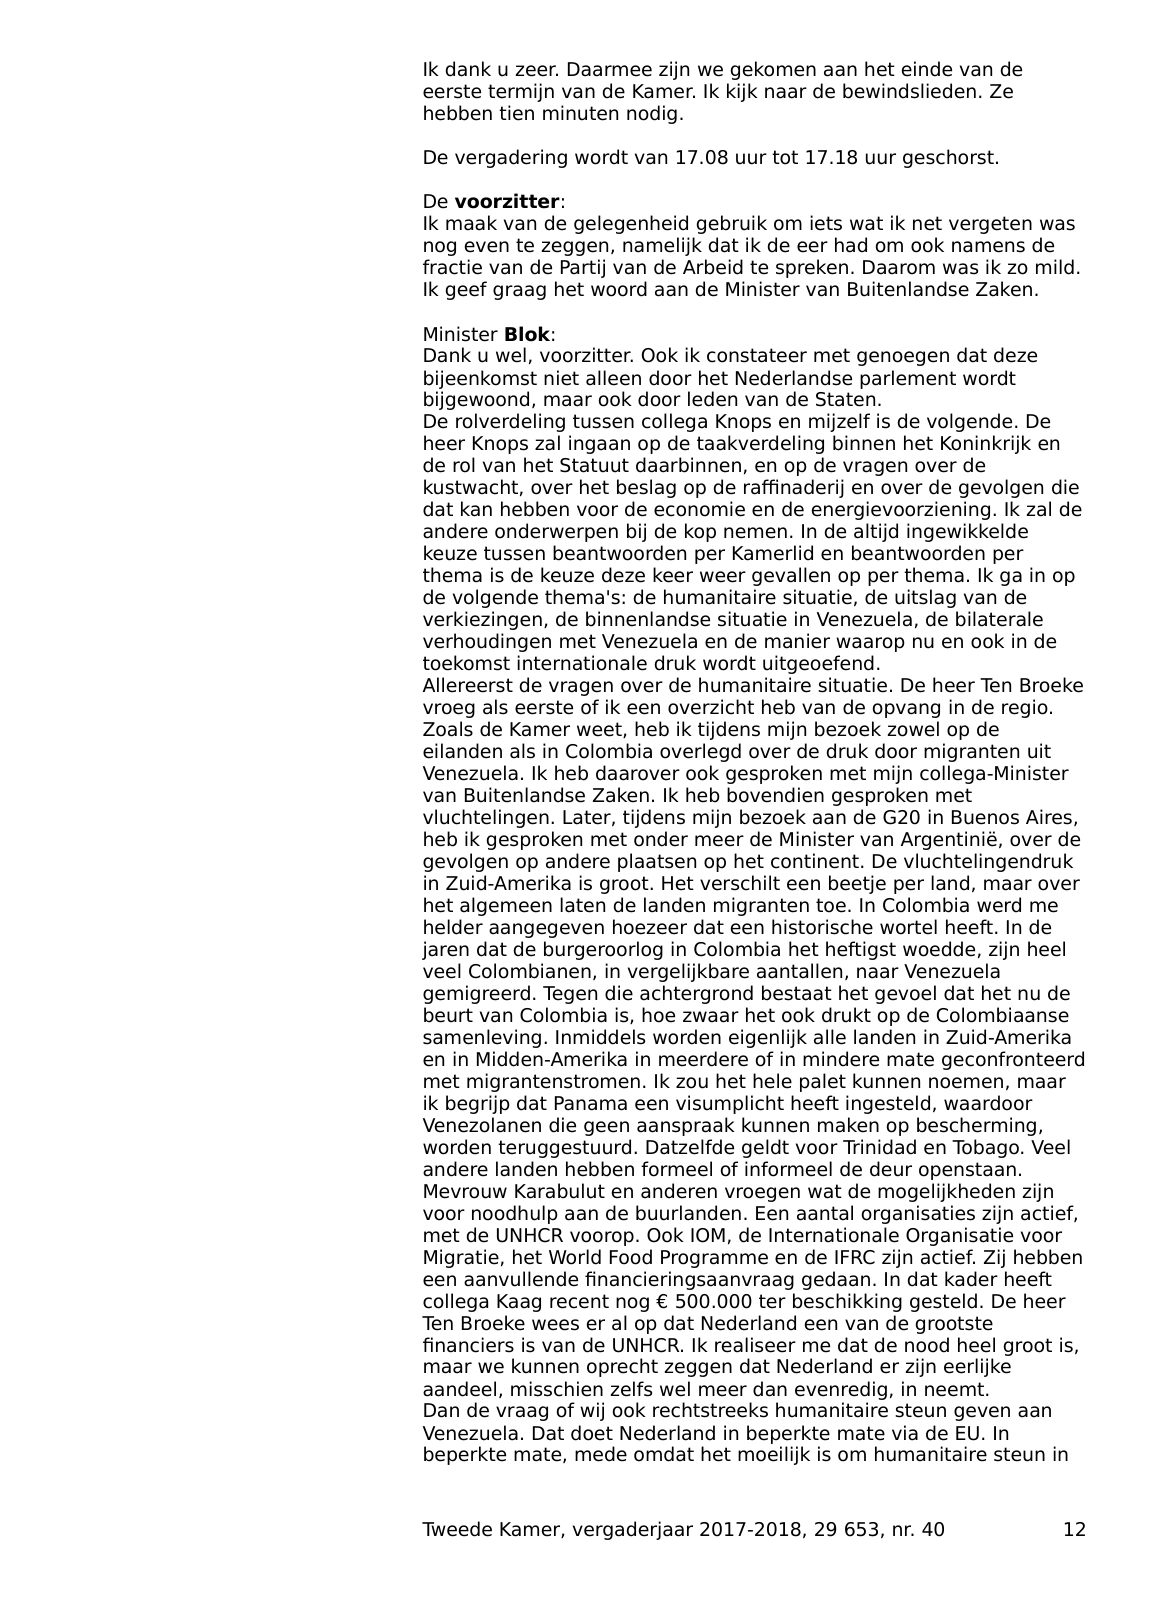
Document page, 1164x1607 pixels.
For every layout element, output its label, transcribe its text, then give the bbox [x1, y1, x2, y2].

text Ik dank u zeer. Daarmee zijn we gekomen aan het einde van de eerste termijn van de Kamer. Ik kijk naar de bewindslieden. Ze hebben tien minuten nodig. [422, 59, 1087, 125]
text De vergadering wordt van 17.08 uur tot 17.18 uur geschorst. [422, 147, 1087, 169]
text De voorzitter: [422, 191, 1087, 213]
text Allereerst de vragen over de humanitaire situatie. De heer Ten Broeke vroeg als eerste of ik een overzicht heb van de opvang in de regio. Zoals de Kamer weet, heb ik tijdens mijn bezoek zowel op de eilanden als in Colombia overlegd over de druk door migranten uit Venezuela. Ik heb daarover ook gesproken met mijn collega-Minister van Buitenlandse Zaken. Ik heb bovendien gesproken met vluchtelingen. Later, tijdens mijn bezoek aan de G20 in Buenos Aires, heb ik gesproken met onder meer de Minister van Argentinië, over de gevolgen op andere plaatsen op het continent. De vluchtelingendruk in Zuid-Amerika is groot. Het verschilt een beetje per land, maar over het algemeen laten de landen migranten toe. In Colombia werd me helder aangegeven hoezeer dat een historische wortel heeft. In de jaren dat de burgeroorlog in Colombia het heftigst woedde, zijn heel veel Colombianen, in vergelijkbare aantallen, naar Venezuela gemigreerd. Tegen die achtergrond bestaat het gevoel dat het nu de beurt van Colombia is, hoe zwaar het ook drukt op de Colombiaanse samenleving. Inmiddels worden eigenlijk alle landen in Zuid-Amerika en in Midden-Amerika in meerdere of in mindere mate geconfronteerd met migrantenstromen. Ik zou het hele palet kunnen noemen, maar ik begrijp dat Panama een visumplicht heeft ingesteld, waardoor Venezolanen die geen aanspraak kunnen maken op bescherming, worden teruggestuurd. Datzelfde geldt voor Trinidad en Tobago. Veel andere landen hebben formeel of informeel de deur openstaan. [422, 675, 1087, 1181]
text Minister Blok: [422, 323, 1087, 345]
text Ik maak van de gelegenheid gebruik om iets wat ik net vergeten was nog even te zeggen, namelijk dat ik de eer had om ook namens de fractie van de Partij van de Arbeid te spreken. Daarom was ik zo mild. [422, 213, 1087, 279]
text De rolverdeling tussen collega Knops en mijzelf is de volgende. De heer Knops zal ingaan op de taakverdeling binnen het Koninkrijk en de rol van het Statuut daarbinnen, en op de vragen over de kustwacht, over het beslag op de raffinaderij en over de gevolgen die dat kan hebben voor de economie en de energievoorziening. Ik zal de andere onderwerpen bij de kop nemen. In de altijd ingewikkelde keuze tussen beantwoorden per Kamerlid en beantwoorden per thema is de keuze deze keer weer gevallen op per thema. Ik ga in op de volgende thema's: de humanitaire situatie, de uitslag van de verkiezingen, de binnenlandse situatie in Venezuela, de bilaterale verhoudingen met Venezuela en de manier waarop nu en ook in de toekomst internationale druk wordt uitgeoefend. [422, 411, 1087, 675]
text Dank u wel, voorzitter. Ook ik constateer met genoegen dat deze bijeenkomst niet alleen door het Nederlandse parlement wordt bijgewoond, maar ook door leden van de Staten. [422, 345, 1087, 411]
text Ik geef graag het woord aan de Minister van Buitenlandse Zaken. [422, 279, 1087, 301]
text Dan de vraag of wij ook rechtstreeks humanitaire steun geven aan Venezuela. Dat doet Nederland in beperkte mate via de EU. In beperkte mate, mede omdat het moeilijk is om humanitaire steun in [422, 1400, 1087, 1466]
text Mevrouw Karabulut en anderen vroegen wat de mogelijkheden zijn voor noodhulp aan de buurlanden. Een aantal organisaties zijn actief, met de UNHCR voorop. Ook IOM, de Internationale Organisatie voor Migratie, het World Food Programme en de IFRC zijn actief. Zij hebben een aanvullende financieringsaanvraag gedaan. In dat kader heeft collega Kaag recent nog € 500.000 ter beschikking gesteld. De heer Ten Broeke wees er al op dat Nederland een van de grootste financiers is van de UNHCR. Ik realiseer me dat de nood heel groot is, maar we kunnen oprecht zeggen dat Nederland er zijn eerlijke aandeel, misschien zelfs wel meer dan evenredig, in neemt. [422, 1181, 1087, 1400]
